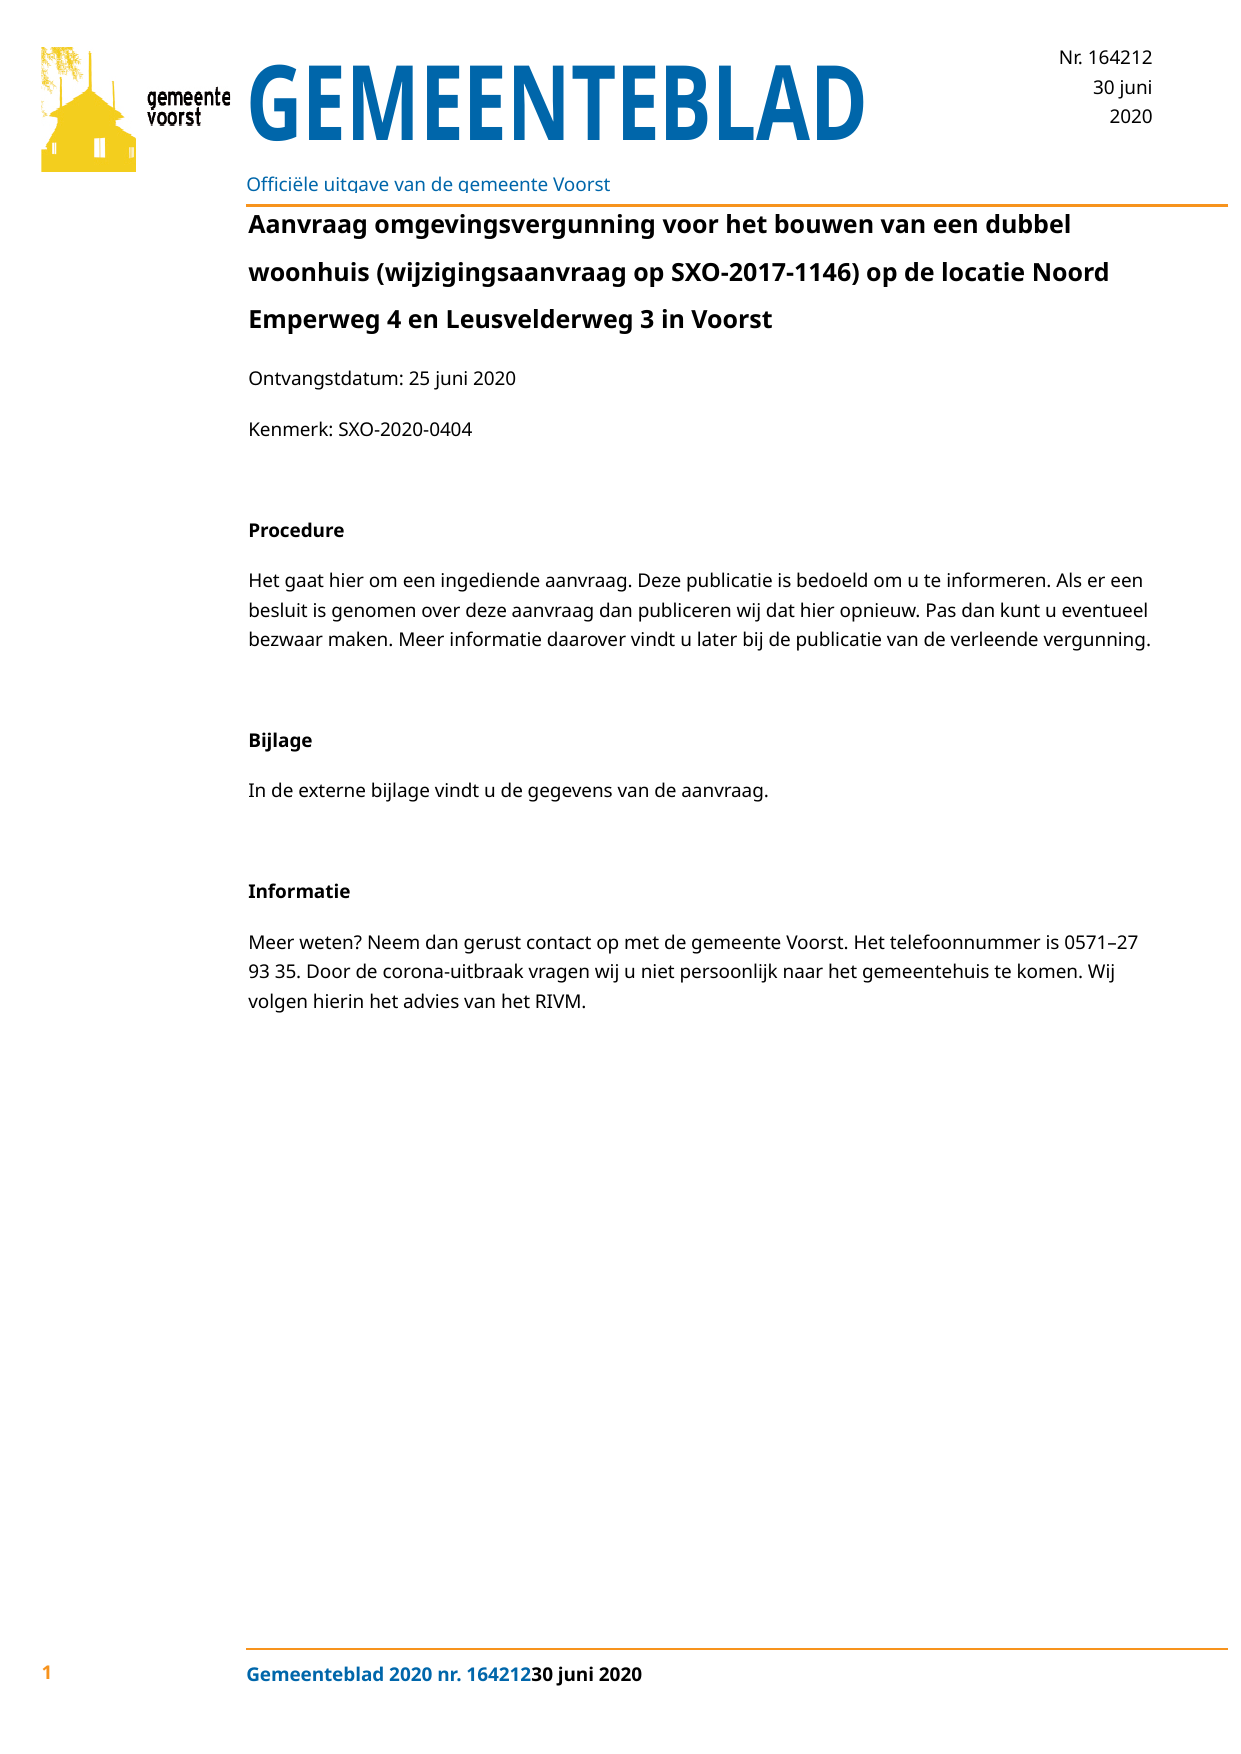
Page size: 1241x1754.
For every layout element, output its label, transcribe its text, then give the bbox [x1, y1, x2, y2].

text Procedure [248, 517, 1152, 542]
text In de externe bijlage vindt u de gegevens van de aanvraag. [248, 778, 1152, 803]
text Ontvangstdatum: 25 juni 2020 [248, 366, 1152, 391]
picture [41, 47, 231, 172]
text Het gaat hier om een ingediende aanvraag. Deze publicatie is bedoeld om u te informeren. Als er een besluit is genomen over deze aanvraag dan publiceren wij dat hier opnieuw. Pas dan kunt u eventueel bezwaar maken. Meer informatie daarover vindt u later bij de publicatie van de verleende vergunning. [248, 567, 1152, 652]
text Bijlage [248, 727, 1152, 753]
text Kenmerk: SXO-2020-0404 [248, 416, 1152, 442]
text Aanvraag omgevingsvergunning voor het bouwen van een dubbel woonhuis (wijzigingsaanvraag op SXO-2017-1146) op de locatie Noord Emperweg 4 en Leusvelderweg 3 in Voorst [248, 207, 1152, 336]
text Informatie [248, 878, 1152, 904]
text Meer weten? Neem dan gerust contact op met de gemeente Voorst. Het telefoonnummer is 0571–27 93 35. Door de corona-uitbraak vragen wij u niet persoonlijk naar het gemeentehuis te komen. Wij volgen hierin het advies van het RIVM. [248, 929, 1152, 1014]
